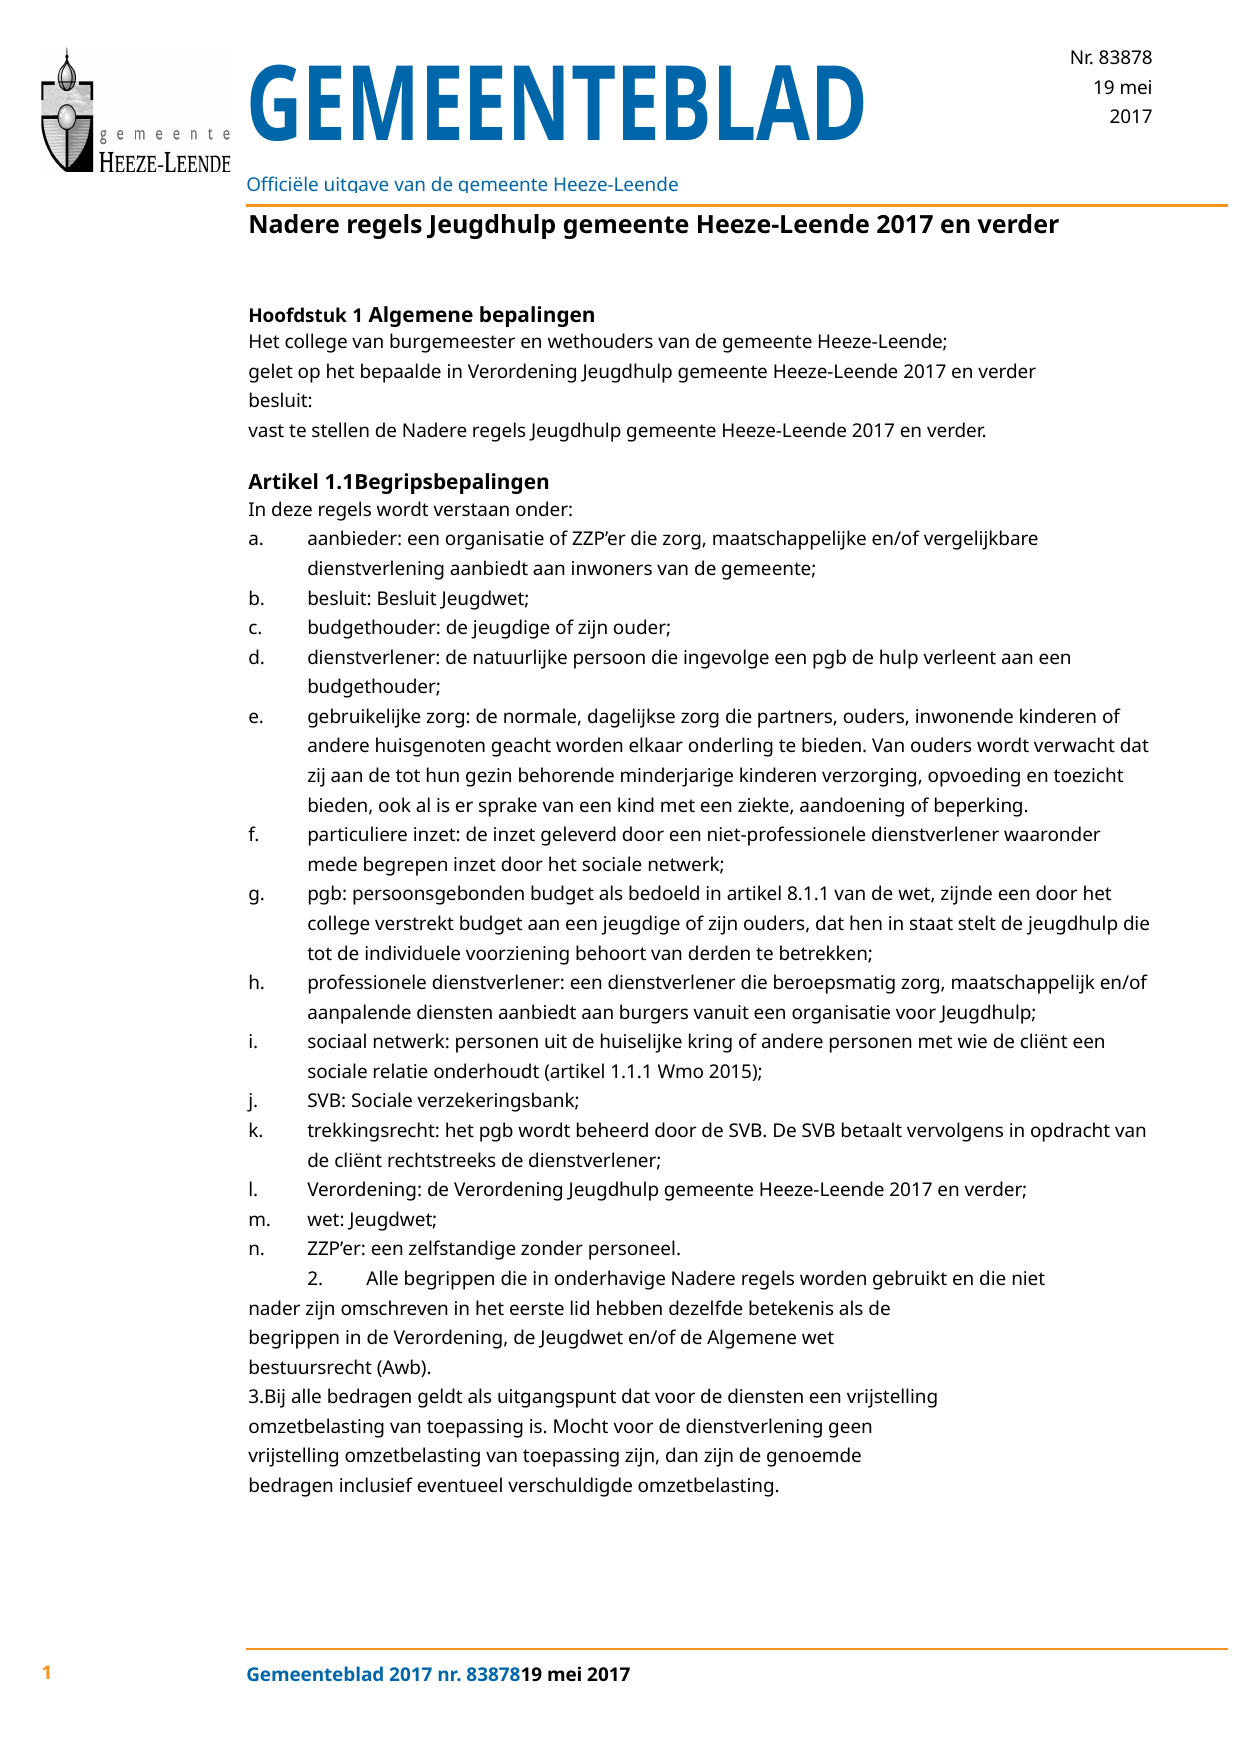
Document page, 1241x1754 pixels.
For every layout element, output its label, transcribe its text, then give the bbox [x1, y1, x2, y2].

text Het college van burgemeester en wethouders van de gemeente Heeze-Leende; [248, 328, 1152, 354]
list besluit: Besluit Jeugdwet; [248, 585, 1152, 610]
picture [41, 47, 231, 172]
list particuliere inzet: de inzet geleverd door een niet-professionele dienstverlener waaronder mede begrepen inzet door het sociale netwerk; [248, 821, 1152, 877]
list Alle begrippen die in onderhavige Nadere regels worden gebruikt en die niet [307, 1265, 1152, 1291]
text Artikel 1.1Begripsbepalingen [248, 467, 1152, 496]
text 3.Bij alle bedragen geldt als uitgangspunt dat voor de diensten een vrijstelling [248, 1383, 1152, 1409]
list dienstverlener: de natuurlijke persoon die ingevolge een pgb de hulp verleent aan een budgethouder; [248, 644, 1152, 699]
text nader zijn omschreven in het eerste lid hebben dezelfde betekenis als de [248, 1295, 1152, 1320]
list Verordening: de Verordening Jeugdhulp gemeente Heeze-Leende 2017 en verder; [248, 1176, 1152, 1202]
text omzetbelasting van toepassing is. Mocht voor de dienstverlening geen [248, 1413, 1152, 1439]
list ZZP’er: een zelfstandige zonder personeel. [248, 1236, 1152, 1261]
list gebruikelijke zorg: de normale, dagelijkse zorg die partners, ouders, inwonende kinderen of andere huisgenoten geacht worden elkaar onderling te bieden. Van ouders wordt verwacht dat zij aan de tot hun gezin behorende minderjarige kinderen verzorging, opvoeding en toezicht bieden, ook al is er sprake van een kind met een ziekte, aandoening of beperking. [248, 703, 1152, 817]
list wet: Jeugdwet; [248, 1206, 1152, 1232]
text besluit: [248, 387, 1152, 413]
text Nadere regels Jeugdhulp gemeente Heeze-Leende 2017 en verder [248, 207, 1152, 241]
list pgb: persoonsgebonden budget als bedoeld in artikel 8.1.1 van de wet, zijnde een door het college verstrekt budget aan een jeugdige of zijn ouders, dat hen in staat stelt de jeugdhulp die tot de individuele voorziening behoort van derden te betrekken; [248, 881, 1152, 965]
text begrippen in de Verordening, de Jeugdwet en/of de Algemene wet [248, 1324, 1152, 1350]
text Hoofdstuk 1 Algemene bepalingen [248, 300, 1152, 328]
text bedragen inclusief eventueel verschuldigde omzetbelasting. [248, 1472, 1152, 1498]
text vrijstelling omzetbelasting van toepassing zijn, dan zijn de genoemde [248, 1443, 1152, 1468]
list aanbieder: een organisatie of ZZP’er die zorg, maatschappelijke en/of vergelijkbare dienstverlening aanbiedt aan inwoners van de gemeente; [248, 526, 1152, 581]
list professionele dienstverlener: een dienstverlener die beroepsmatig zorg, maatschappelijk en/of aanpalende diensten aanbiedt aan burgers vanuit een organisatie voor Jeugdhulp; [248, 969, 1152, 1024]
list sociaal netwerk: personen uit de huiselijke kring of andere personen met wie de cliënt een sociale relatie onderhoudt (artikel 1.1.1 Wmo 2015); [248, 1028, 1152, 1084]
text vast te stellen de Nadere regels Jeugdhulp gemeente Heeze-Leende 2017 en verder. [248, 417, 1152, 443]
text In deze regels wordt verstaan onder: [248, 496, 1152, 522]
text bestuursrecht (Awb). [248, 1354, 1152, 1379]
text gelet op het bepaalde in Verordening Jeugdhulp gemeente Heeze-Leende 2017 en verder [248, 358, 1152, 384]
list budgethouder: de jeugdige of zijn ouder; [248, 614, 1152, 640]
list SVB: Sociale verzekeringsbank; [248, 1088, 1152, 1113]
list trekkingsrecht: het pgb wordt beheerd door de SVB. De SVB betaalt vervolgens in opdracht van de cliënt rechtstreeks de dienstverlener; [248, 1117, 1152, 1172]
